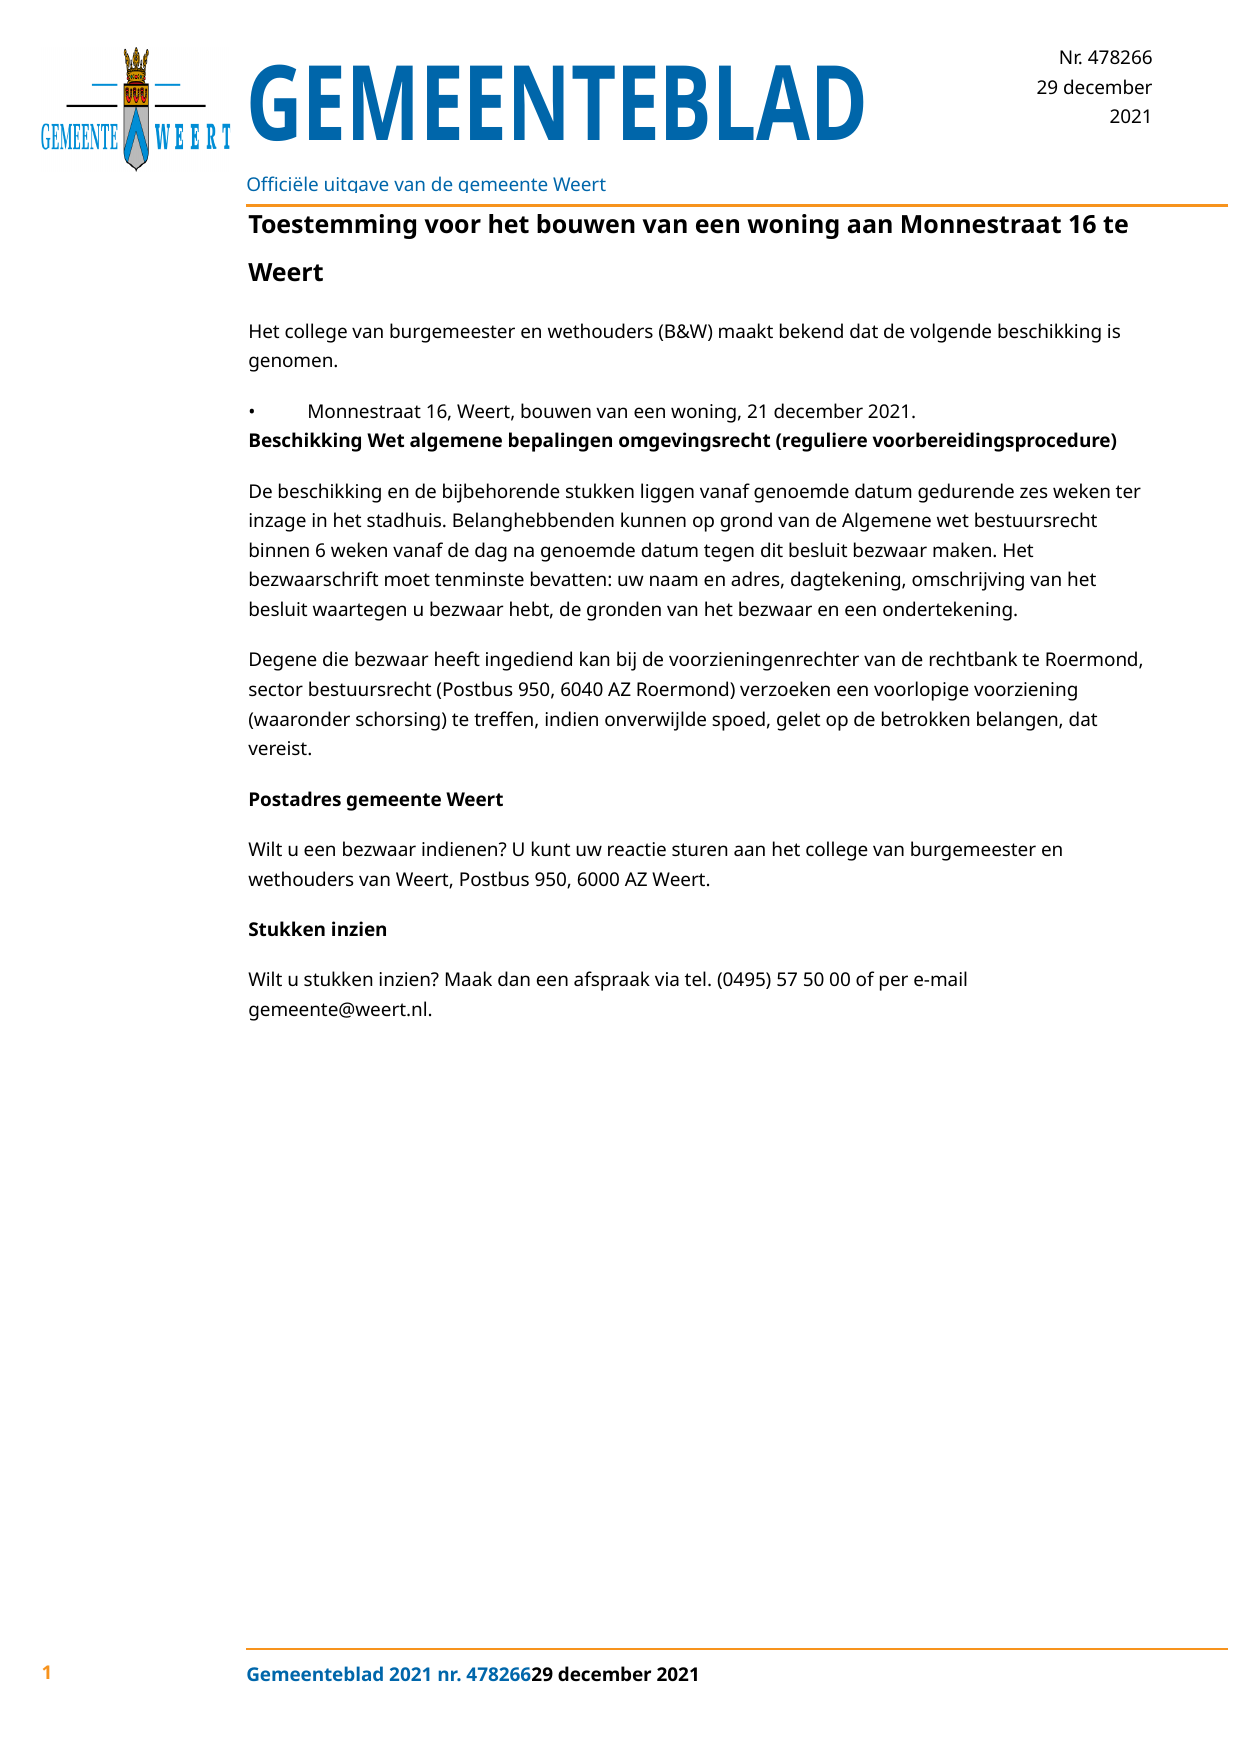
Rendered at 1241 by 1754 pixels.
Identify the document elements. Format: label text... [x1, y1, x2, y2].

text Postadres gemeente Weert [248, 786, 1152, 812]
text Wilt u een bezwaar indienen? U kunt uw reactie sturen aan het college van burgemeester en wethouders van Weert, Postbus 950, 6000 AZ Weert. [248, 836, 1152, 892]
picture [41, 47, 231, 172]
text De beschikking en de bijbehorende stukken liggen vanaf genoemde datum gedurende zes weken ter inzage in het stadhuis. Belanghebbenden kunnen op grond van de Algemene wet bestuursrecht binnen 6 weken vanaf de dag na genoemde datum tegen dit besluit bezwaar maken. Het bezwaarschrift moet tenminste bevatten: uw naam en adres, dagtekening, omschrijving van het besluit waartegen u bezwaar hebt, de gronden van het bezwaar en een ondertekening. [248, 478, 1152, 622]
text Het college van burgemeester en wethouders (B&W) maakt bekend dat de volgende beschikking is genomen. [248, 318, 1152, 373]
text Wilt u stukken inzien? Maak dan een afspraak via tel. (0495) 57 50 00 of per e-mail gemeente@weert.nl. [248, 967, 1152, 1022]
text Beschikking Wet algemene bepalingen omgevingsrecht (reguliere voorbereidingsprocedure) [248, 427, 1152, 453]
list Monnestraat 16, Weert, bouwen van een woning, 21 december 2021. [248, 398, 1152, 424]
text Stukken inzien [248, 916, 1152, 942]
text Degene die bezwaar heeft ingediend kan bij de voorzieningenrechter van de rechtbank te Roermond, sector bestuursrecht (Postbus 950, 6040 AZ Roermond) verzoeken een voorlopige voorziening (waaronder schorsing) te treffen, indien onverwijlde spoed, gelet op de betrokken belangen, dat vereist. [248, 647, 1152, 761]
text Toestemming voor het bouwen van een woning aan Monnestraat 16 te Weert [248, 207, 1152, 288]
